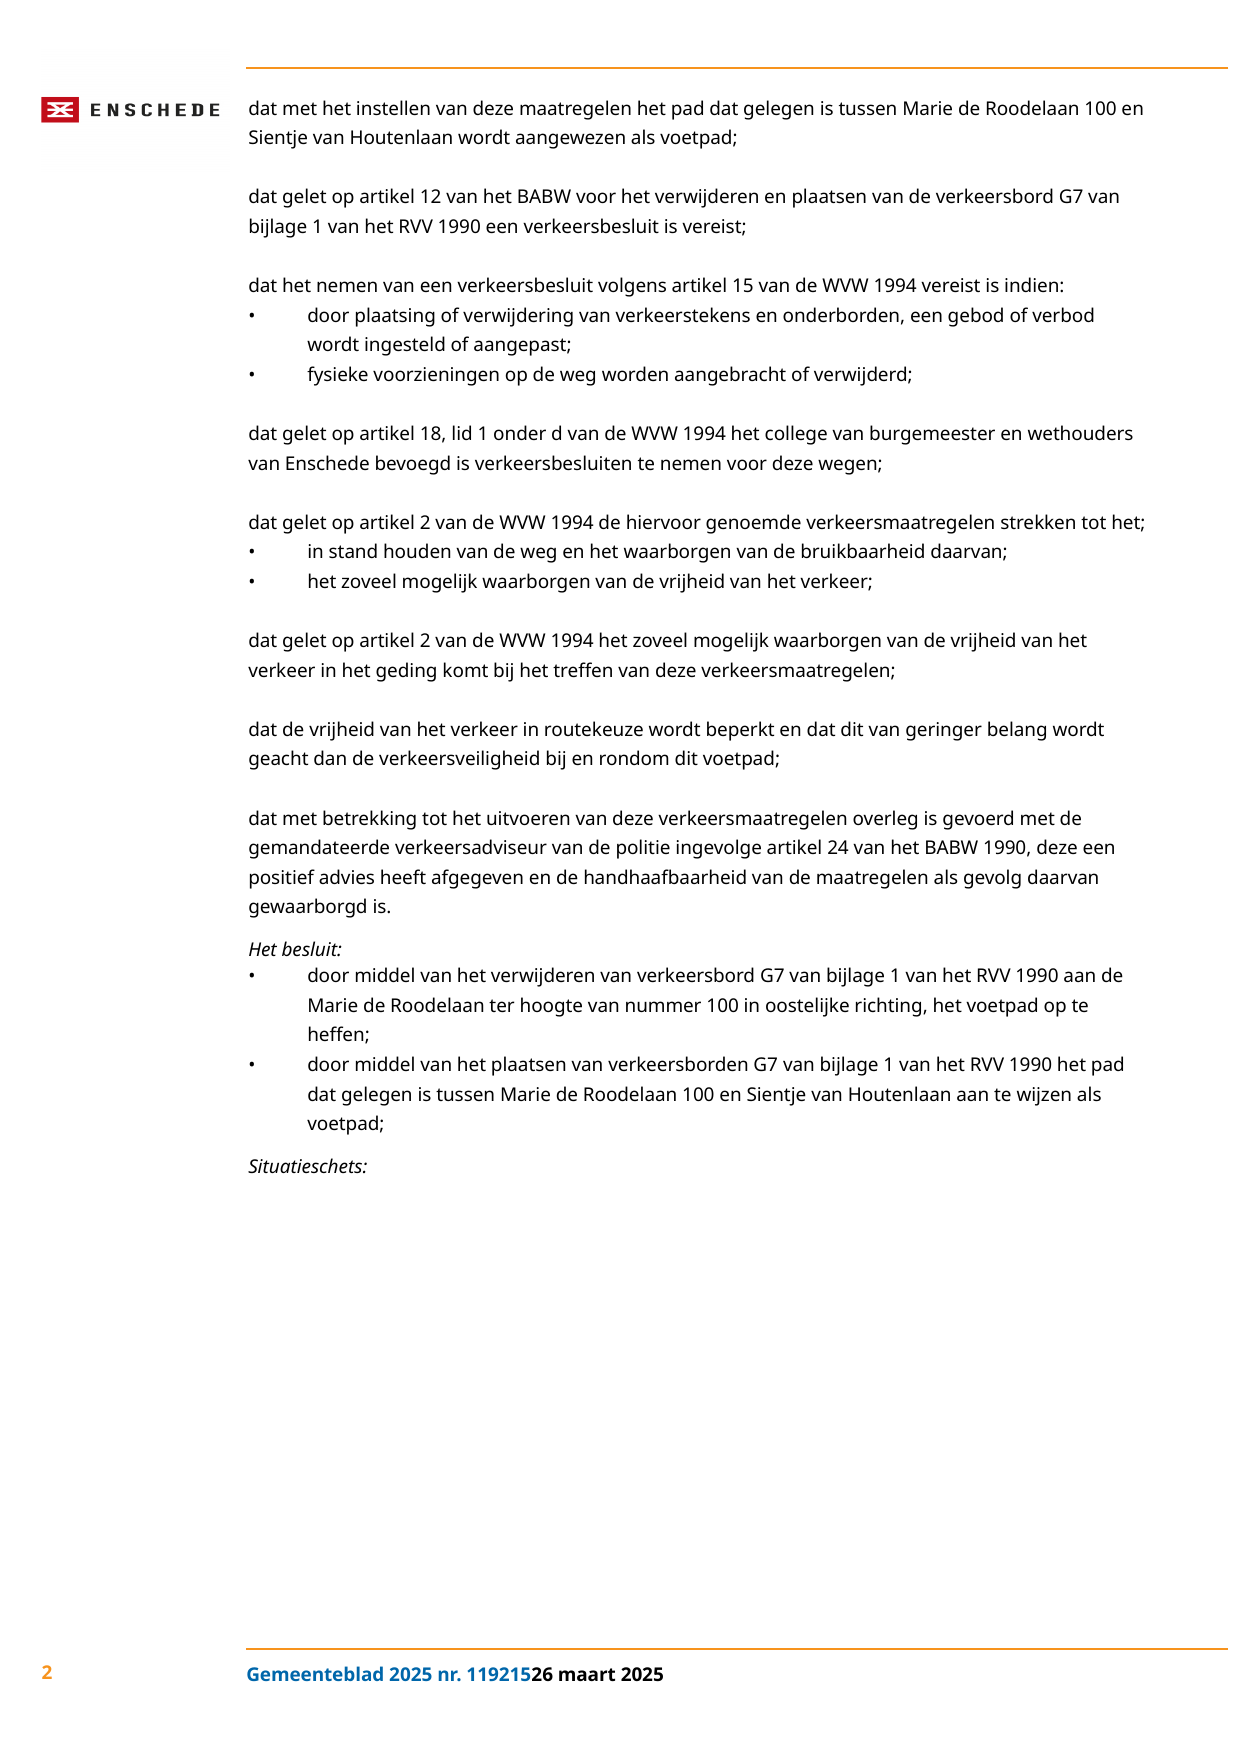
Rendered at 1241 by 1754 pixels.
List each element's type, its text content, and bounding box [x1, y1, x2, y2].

list het zoveel mogelijk waarborgen van de vrijheid van het verkeer; [248, 568, 1152, 594]
list door plaatsing of verwijdering van verkeerstekens en onderborden, een gebod of verbod wordt ingesteld of aangepast; [248, 302, 1152, 357]
list door middel van het verwijderen van verkeersbord G7 van bijlage 1 van het RVV 1990 aan de Marie de Roodelaan ter hoogte van nummer 100 in oostelijke richting, het voetpad op te heffen; [248, 962, 1152, 1047]
list fysieke voorzieningen op de weg worden aangebracht of verwijderd; [248, 361, 1152, 387]
text dat gelet op artikel 2 van de WVW 1994 de hiervoor genoemde verkeersmaatregelen strekken tot het; [248, 509, 1152, 535]
text dat het nemen van een verkeersbesluit volgens artikel 15 van de WVW 1994 vereist is indien: [248, 272, 1152, 298]
text dat gelet op artikel 12 van het BABW voor het verwijderen en plaatsen van de verkeersbord G7 van bijlage 1 van het RVV 1990 een verkeersbesluit is vereist; [248, 183, 1152, 239]
list in stand houden van de weg en het waarborgen van de bruikbaarheid daarvan; [248, 538, 1152, 564]
text dat de vrijheid van het verkeer in routekeuze wordt beperkt en dat dit van geringer belang wordt geacht dan de verkeersveiligheid bij en rondom dit voetpad; [248, 716, 1152, 771]
list door middel van het plaatsen van verkeersborden G7 van bijlage 1 van het RVV 1990 het pad dat gelegen is tussen Marie de Roodelaan 100 en Sientje van Houtenlaan aan te wijzen als voetpad; [248, 1051, 1152, 1136]
text dat gelet op artikel 2 van de WVW 1994 het zoveel mogelijk waarborgen van de vrijheid van het verkeer in het geding komt bij het treffen van deze verkeersmaatregelen; [248, 627, 1152, 683]
text dat gelet op artikel 18, lid 1 onder d van de WVW 1994 het college van burgemeester en wethouders van Enschede bevoegd is verkeersbesluiten te nemen voor deze wegen; [248, 420, 1152, 476]
text Het besluit: [248, 937, 1152, 962]
picture [41, 47, 231, 172]
text dat met betrekking tot het uitvoeren van deze verkeersmaatregelen overleg is gevoerd met de gemandateerde verkeersadviseur van de politie ingevolge artikel 24 van het BABW 1990, deze een positief advies heeft afgegeven en de handhaafbaarheid van de maatregelen als gevolg daarvan gewaarborgd is. [248, 805, 1152, 919]
text Situatieschets: [248, 1153, 1152, 1179]
text dat met het instellen van deze maatregelen het pad dat gelegen is tussen Marie de Roodelaan 100 en Sientje van Houtenlaan wordt aangewezen als voetpad; [248, 95, 1152, 150]
